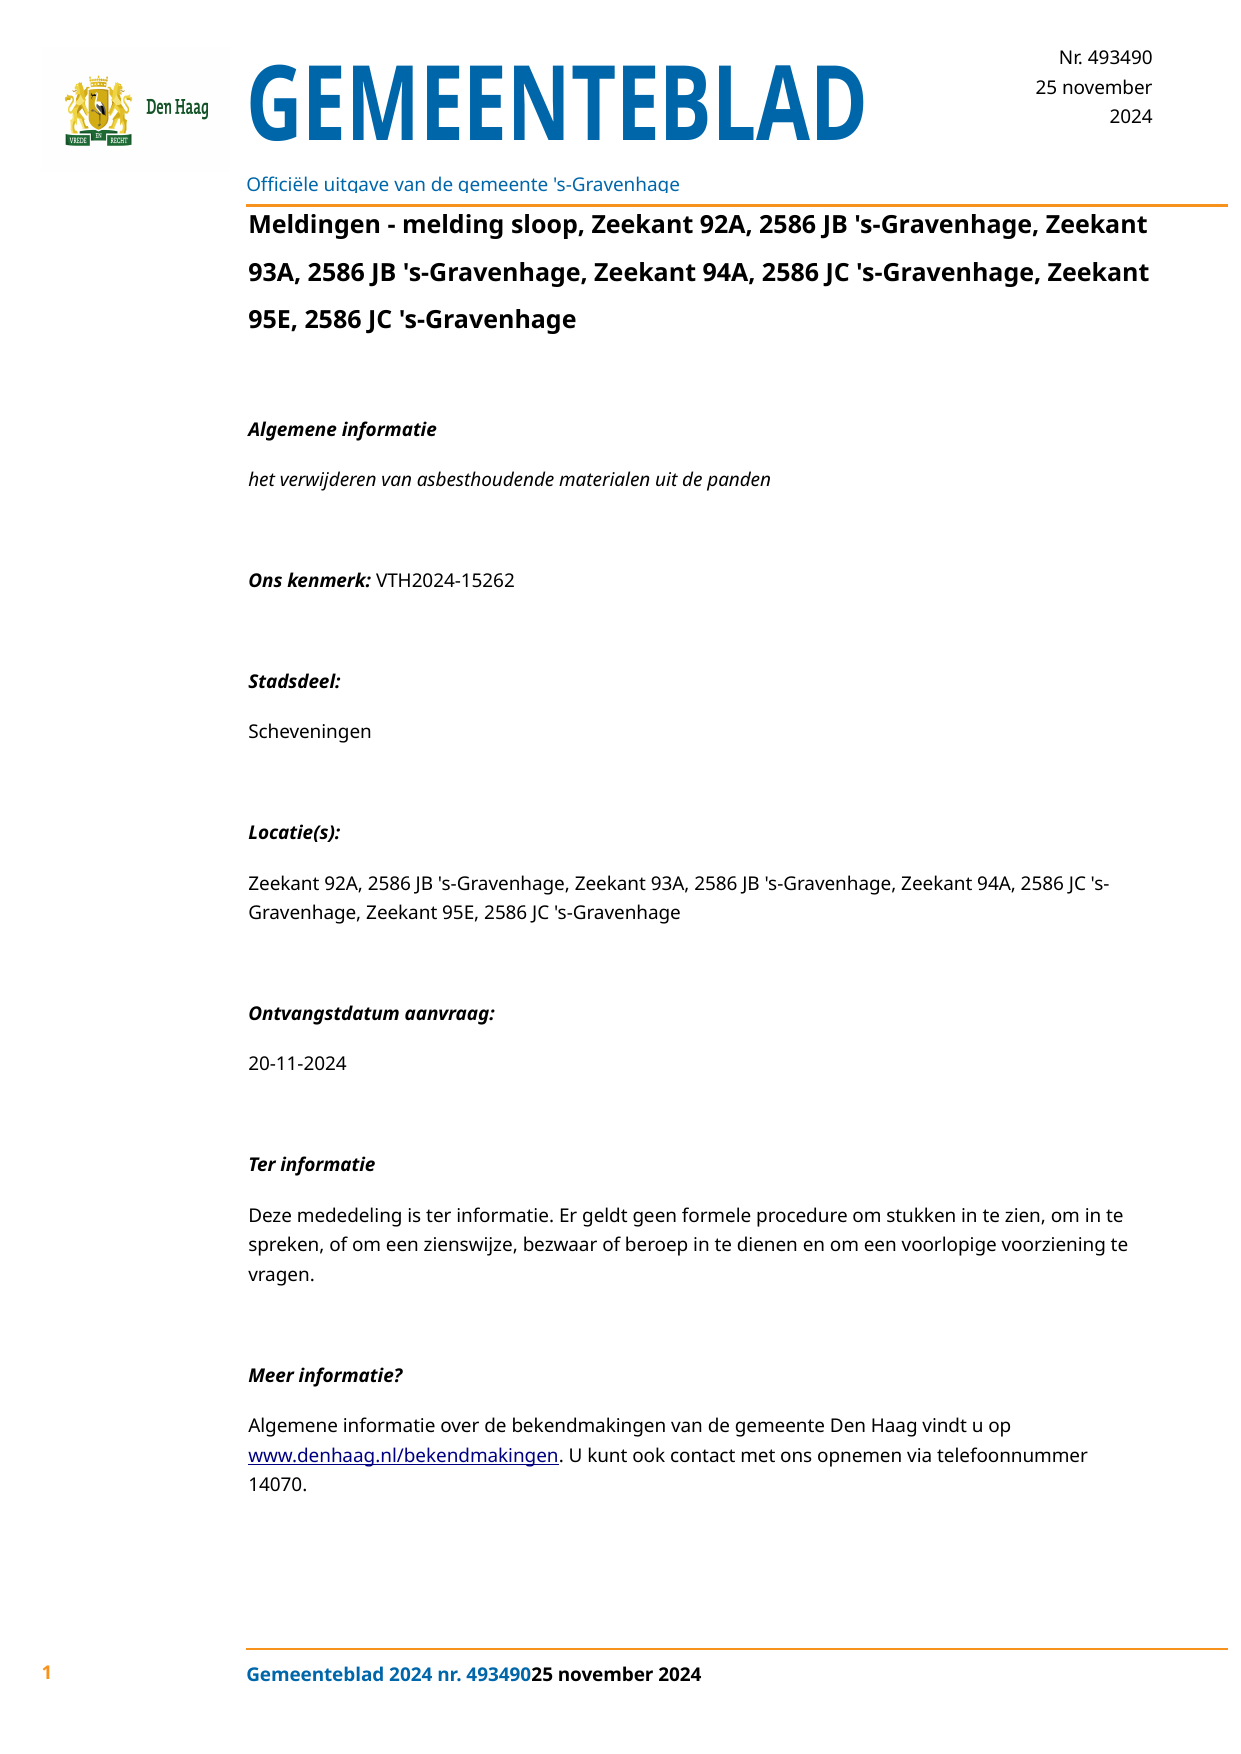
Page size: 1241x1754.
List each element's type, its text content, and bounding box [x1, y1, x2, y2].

text Scheveningen [248, 718, 1152, 744]
text Locatie(s): [248, 819, 1152, 845]
text Meldingen - melding sloop, Zeekant 92A, 2586 JB 's-Gravenhage, Zeekant 93A, 2586 JB 's-Gravenhage, Zeekant 94A, 2586 JC 's-Gravenhage, Zeekant 95E, 2586 JC 's-Gravenhage [248, 207, 1152, 336]
text Meer informatie? [248, 1362, 1152, 1387]
picture [41, 47, 231, 172]
text Zeekant 92A, 2586 JB 's-Gravenhage, Zeekant 93A, 2586 JB 's-Gravenhage, Zeekant 94A, 2586 JC 's-Gravenhage, Zeekant 95E, 2586 JC 's-Gravenhage [248, 870, 1152, 925]
text Algemene informatie over de bekendmakingen van de gemeente Den Haag vindt u op www.denhaag.nl/bekendmakingen. U kunt ook contact met ons opnemen via telefoonnummer 14070. [248, 1412, 1152, 1497]
text Ons kenmerk: VTH2024-15262 [248, 567, 1152, 593]
text Stadsdeel: [248, 668, 1152, 694]
text het verwijderen van asbesthoudende materialen uit de panden [248, 466, 1152, 492]
text 20-11-2024 [248, 1051, 1152, 1076]
text Ontvangstdatum aanvraag: [248, 1000, 1152, 1026]
text Ter informatie [248, 1151, 1152, 1177]
text Deze mededeling is ter informatie. Er geldt geen formele procedure om stukken in te zien, om in te spreken, of om een zienswijze, bezwaar of beroep in te dienen en om een voorlopige voorziening te vragen. [248, 1202, 1152, 1287]
text Algemene informatie [248, 416, 1152, 442]
